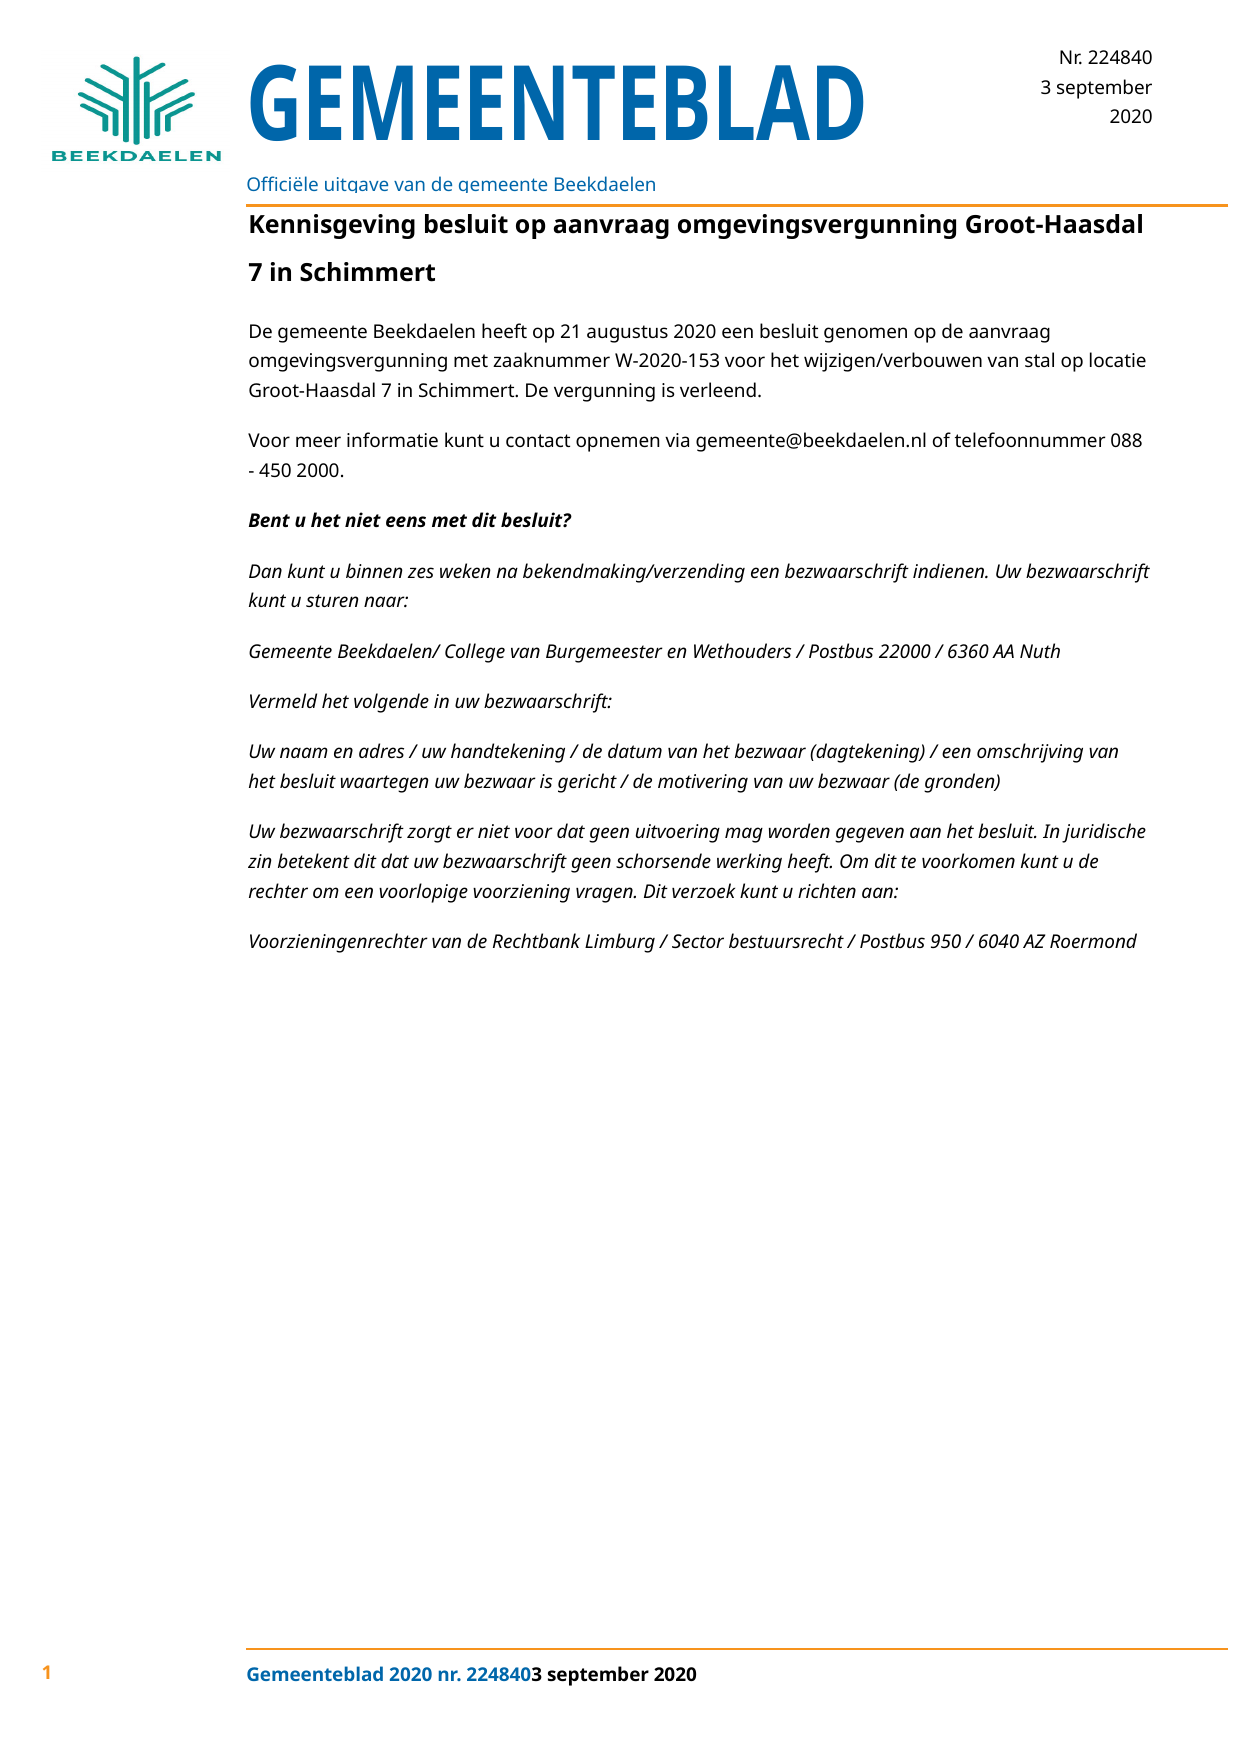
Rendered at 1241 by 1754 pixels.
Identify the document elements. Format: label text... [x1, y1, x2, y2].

picture [41, 47, 231, 172]
text Voor meer informatie kunt u contact opnemen via gemeente@beekdaelen.nl of telefoonnummer 088 - 450 2000. [248, 427, 1152, 483]
text Vermeld het volgende in uw bezwaarschrift: [248, 688, 1152, 714]
text Bent u het niet eens met dit besluit? [248, 507, 1152, 533]
text Uw naam en adres / uw handtekening / de datum van het bezwaar (dagtekening) / een omschrijving van het besluit waartegen uw bezwaar is gericht / de motivering van uw bezwaar (de gronden) [248, 739, 1152, 794]
text Uw bezwaarschrift zorgt er niet voor dat geen uitvoering mag worden gegeven aan het besluit. In juridische zin betekent dit dat uw bezwaarschrift geen schorsende werking heeft. Om dit te voorkomen kunt u de rechter om een voorlopige voorziening vragen. Dit verzoek kunt u richten aan: [248, 819, 1152, 904]
text Gemeente Beekdaelen/ College van Burgemeester en Wethouders / Postbus 22000 / 6360 AA Nuth [248, 638, 1152, 664]
text Kennisgeving besluit op aanvraag omgevingsvergunning Groot-Haasdal 7 in Schimmert [248, 207, 1152, 288]
text De gemeente Beekdaelen heeft op 21 augustus 2020 een besluit genomen op de aanvraag omgevingsvergunning met zaaknummer W-2020-153 voor het wijzigen/verbouwen van stal op locatie Groot-Haasdal 7 in Schimmert. De vergunning is verleend. [248, 318, 1152, 403]
text Voorzieningenrechter van de Rechtbank Limburg / Sector bestuursrecht / Postbus 950 / 6040 AZ Roermond [248, 928, 1152, 954]
text Dan kunt u binnen zes weken na bekendmaking/verzending een bezwaarschrift indienen. Uw bezwaarschrift kunt u sturen naar: [248, 558, 1152, 613]
